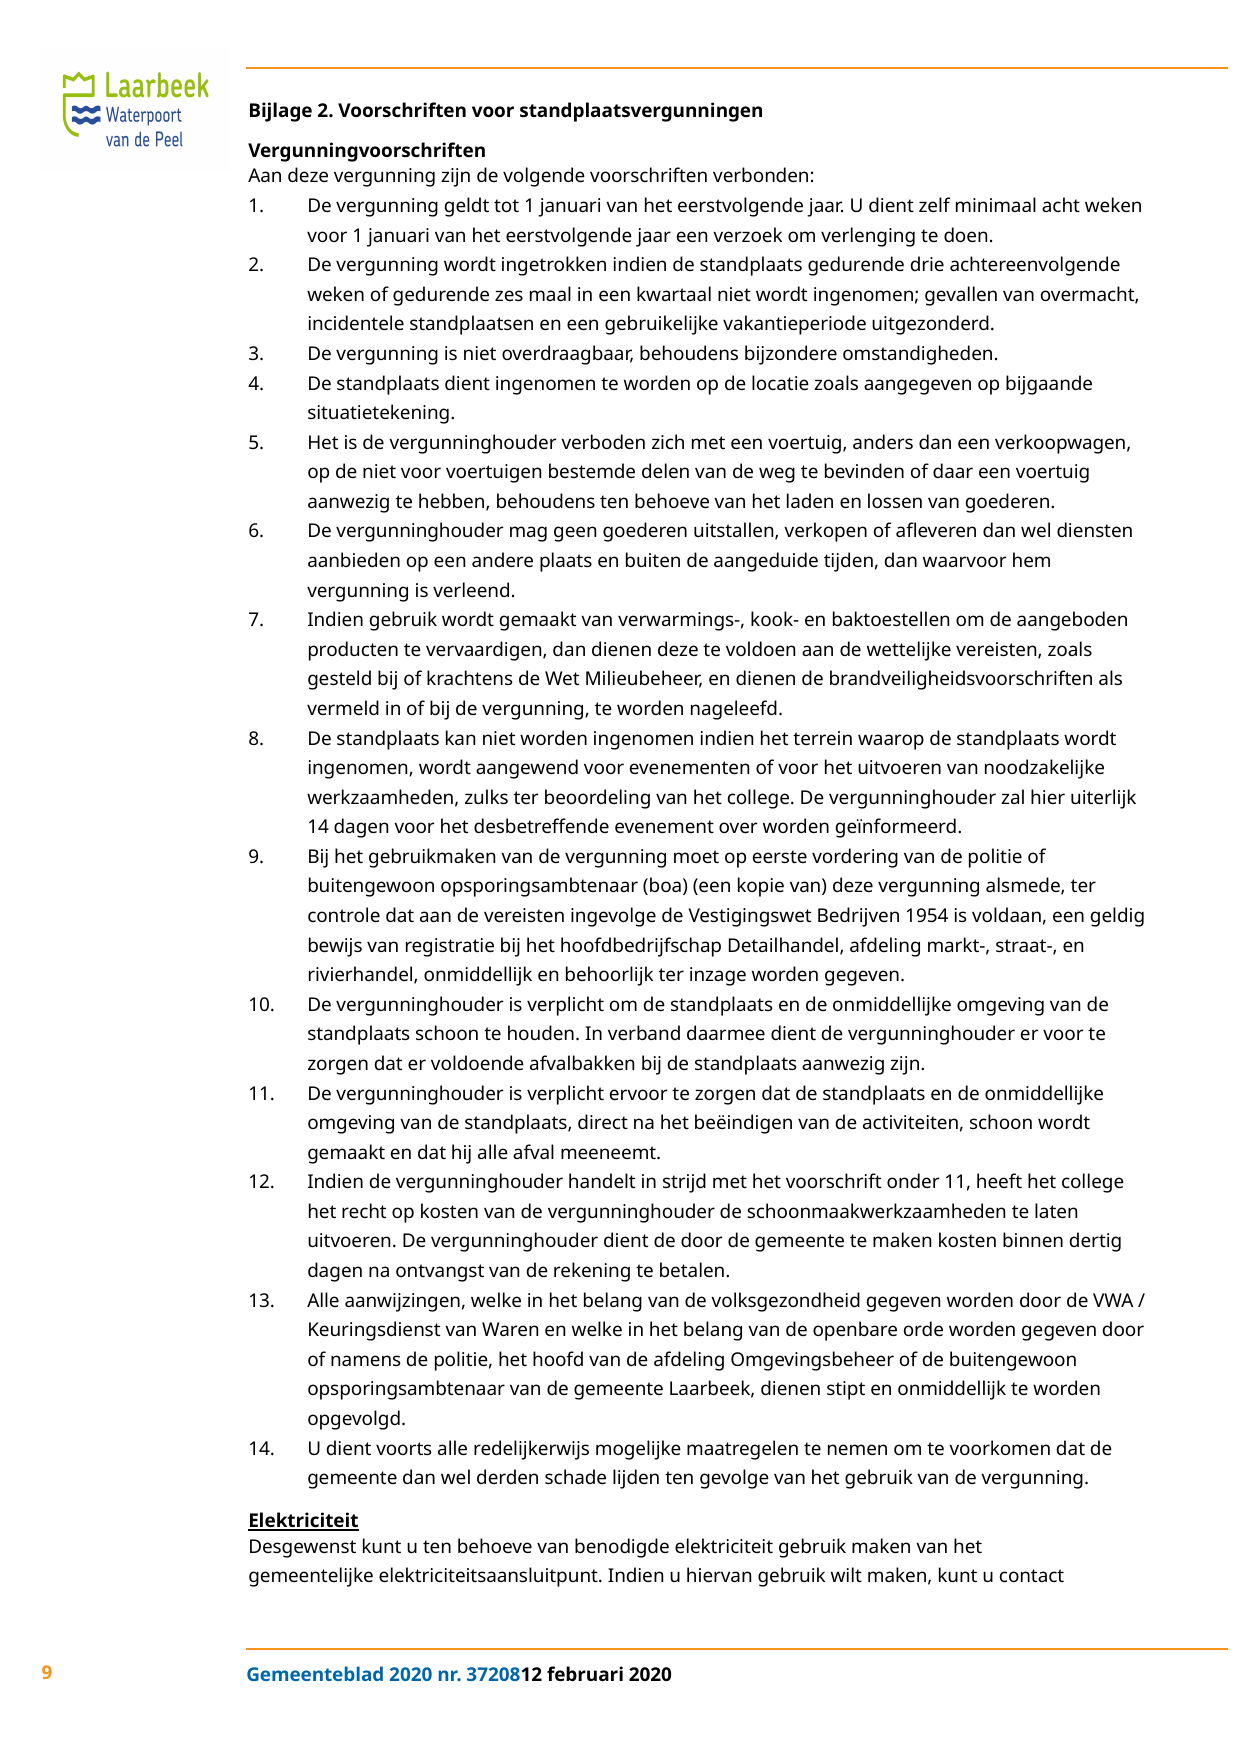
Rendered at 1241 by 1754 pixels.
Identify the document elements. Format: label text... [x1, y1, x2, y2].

picture [41, 47, 231, 172]
list De vergunning geldt tot 1 januari van het eerstvolgende jaar. U dient zelf minimaal acht weken voor 1 januari van het eerstvolgende jaar een verzoek om verlenging te doen. [248, 192, 1152, 247]
list De standplaats kan niet worden ingenomen indien het terrein waarop de standplaats wordt ingenomen, wordt aangewend voor evenementen of voor het uitvoeren van noodzakelijke werkzaamheden, zulks ter beoordeling van het college. De vergunninghouder zal hier uiterlijk 14 dagen voor het desbetreffende evenement over worden geïnformeerd. [248, 725, 1152, 839]
list De vergunninghouder is verplicht ervoor te zorgen dat de standplaats en de onmiddellijke omgeving van de standplaats, direct na het beëindigen van de activiteiten, schoon wordt gemaakt en dat hij alle afval meeneemt. [248, 1080, 1152, 1164]
list Het is de vergunninghouder verboden zich met een voertuig, anders dan een verkoopwagen, op de niet voor voertuigen bestemde delen van de weg te bevinden of daar een voertuig aanwezig te hebben, behoudens ten behoeve van het laden en lossen van goederen. [248, 429, 1152, 514]
text Elektriciteit [248, 1507, 1152, 1533]
list De standplaats dient ingenomen te worden op de locatie zoals aangegeven op bijgaande situatietekening. [248, 370, 1152, 425]
list De vergunning wordt ingetrokken indien de standplaats gedurende drie achtereenvolgende weken of gedurende zes maal in een kwartaal niet wordt ingenomen; gevallen van overmacht, incidentele standplaatsen en een gebruikelijke vakantieperiode uitgezonderd. [248, 251, 1152, 336]
list Indien de vergunninghouder handelt in strijd met het voorschrift onder 11, heeft het college het recht op kosten van de vergunninghouder de schoonmaakwerkzaamheden te laten uitvoeren. De vergunninghouder dient de door de gemeente te maken kosten binnen dertig dagen na ontvangst van de rekening te betalen. [248, 1168, 1152, 1283]
list U dient voorts alle redelijkerwijs mogelijke maatregelen te nemen om te voorkomen dat de gemeente dan wel derden schade lijden ten gevolge van het gebruik van de vergunning. [248, 1435, 1152, 1490]
list De vergunninghouder is verplicht om de standplaats en de onmiddellijke omgeving van de standplaats schoon te houden. In verband daarmee dient de vergunninghouder er voor te zorgen dat er voldoende afvalbakken bij de standplaats aanwezig zijn. [248, 991, 1152, 1076]
text Aan deze vergunning zijn de volgende voorschriften verbonden: [248, 163, 1152, 188]
text Desgewenst kunt u ten behoeve van benodigde elektriciteit gebruik maken van het [248, 1533, 1152, 1559]
list De vergunning is niet overdraagbaar, behoudens bijzondere omstandigheden. [248, 340, 1152, 366]
list Bij het gebruikmaken van de vergunning moet op eerste vordering van de politie of buitengewoon opsporingsambtenaar (boa) (een kopie van) deze vergunning alsmede, ter controle dat aan de vereisten ingevolge de Vestigingswet Bedrijven 1954 is voldaan, een geldig bewijs van registratie bij het hoofdbedrijfschap Detailhandel, afdeling markt-, straat-, en rivierhandel, onmiddellijk en behoorlijk ter inzage worden gegeven. [248, 843, 1152, 987]
text Vergunningvoorschriften [248, 137, 1152, 163]
list Indien gebruik wordt gemaakt van verwarmings-, kook- en baktoestellen om de aangeboden producten te vervaardigen, dan dienen deze te voldoen aan de wettelijke vereisten, zoals gesteld bij of krachtens de Wet Milieubeheer, en dienen de brandveiligheidsvoorschriften als vermeld in of bij de vergunning, te worden nageleefd. [248, 606, 1152, 721]
text Bijlage 2. Voorschriften voor standplaatsvergunningen [248, 95, 1152, 123]
list De vergunninghouder mag geen goederen uitstallen, verkopen of afleveren dan wel diensten aanbieden op een andere plaats en buiten de aangeduide tijden, dan waarvoor hem vergunning is verleend. [248, 518, 1152, 602]
list Alle aanwijzingen, welke in het belang van de volksgezondheid gegeven worden door de VWA / Keuringsdienst van Waren en welke in het belang van de openbare orde worden gegeven door of namens de politie, het hoofd van de afdeling Omgevingsbeheer of de buitengewoon opsporingsambtenaar van de gemeente Laarbeek, dienen stipt en onmiddellijk te worden opgevolgd. [248, 1287, 1152, 1431]
text gemeentelijke elektriciteitsaansluitpunt. Indien u hiervan gebruik wilt maken, kunt u contact [248, 1563, 1152, 1588]
